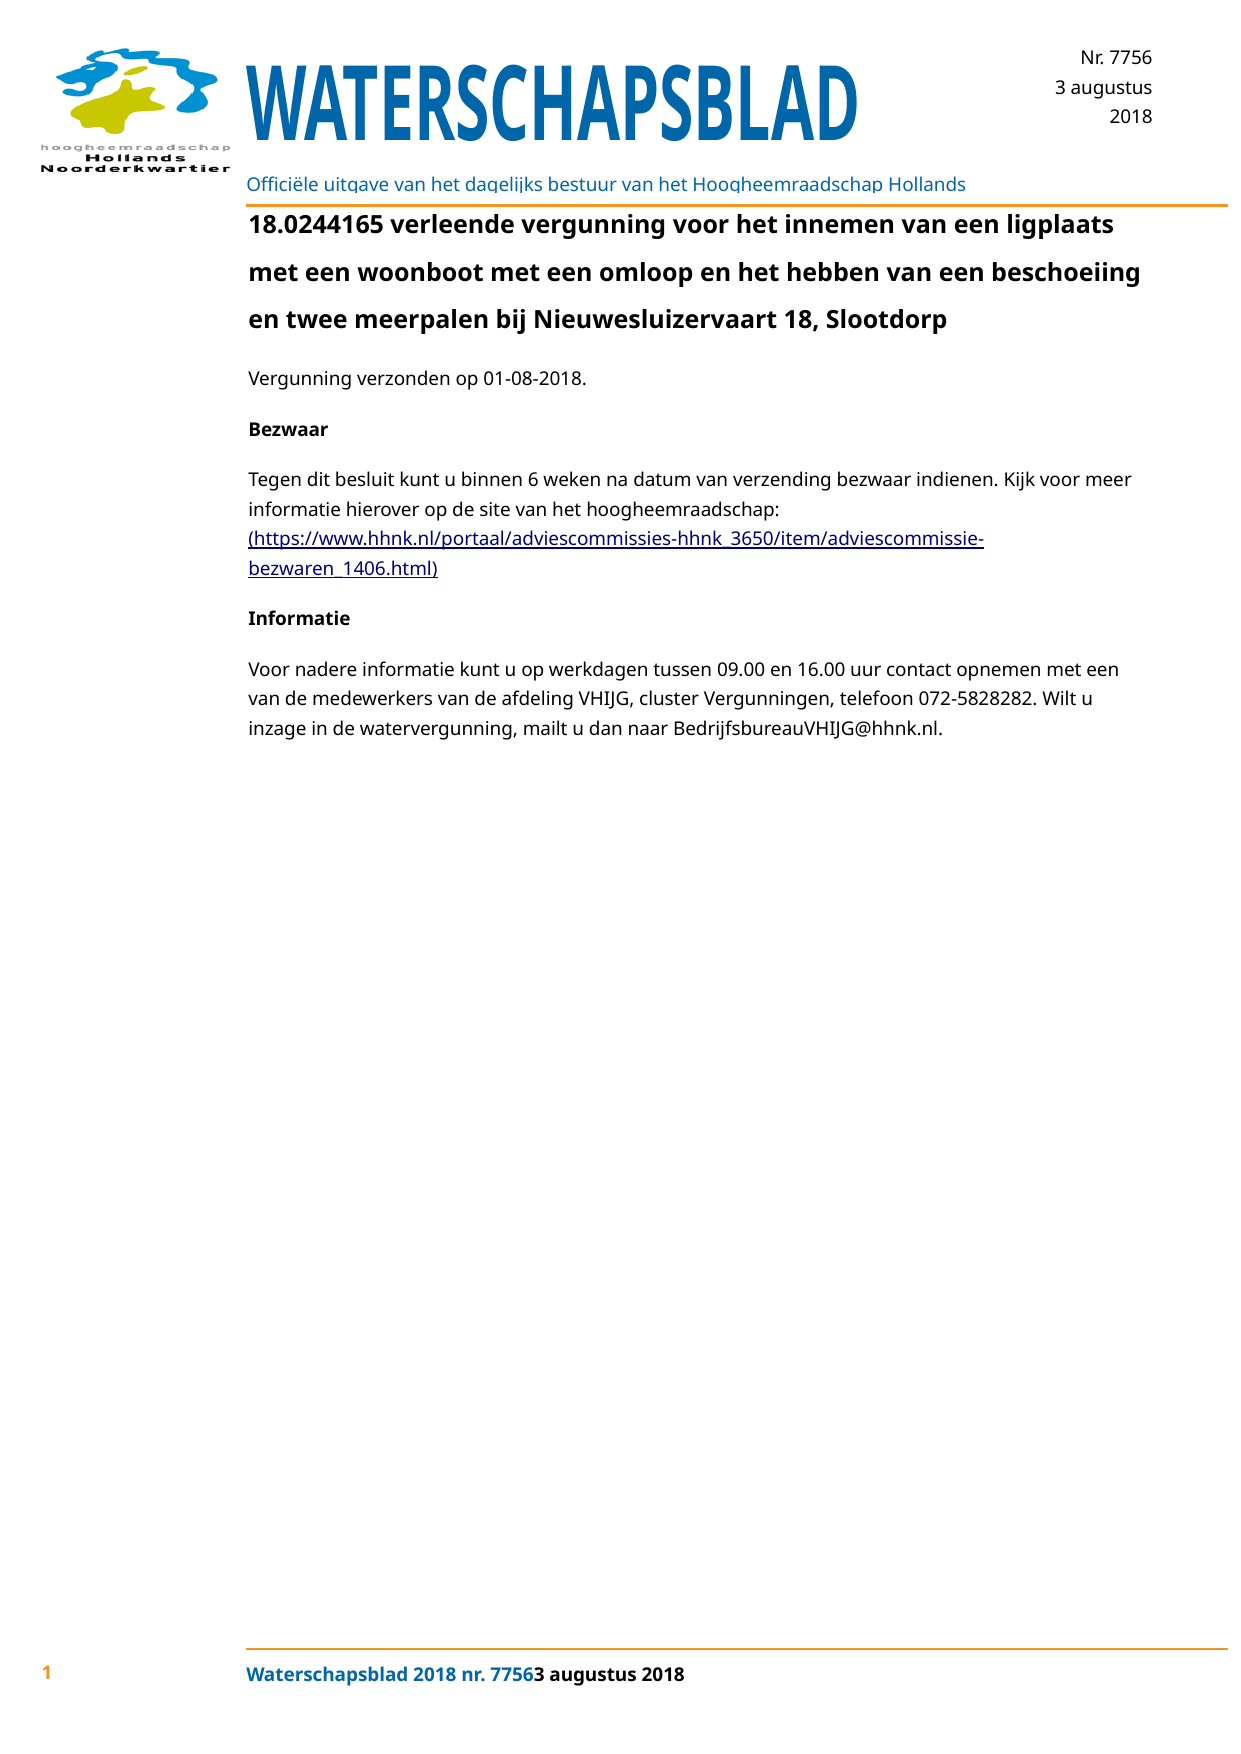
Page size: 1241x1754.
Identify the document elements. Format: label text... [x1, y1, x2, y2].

text Tegen dit besluit kunt u binnen 6 weken na datum van verzending bezwaar indienen. Kijk voor meer informatie hierover op de site van het hoogheemraadschap: (https://www.hhnk.nl/portaal/adviescommissies-hhnk_3650/item/adviescommissie-bezwaren_1406.html) [248, 466, 1152, 581]
picture [41, 47, 231, 172]
text Voor nadere informatie kunt u op werkdagen tussen 09.00 en 16.00 uur contact opnemen met een van de medewerkers van de afdeling VHIJG, cluster Vergunningen, telefoon 072-5828282. Wilt u inzage in de watervergunning, mailt u dan naar BedrijfsbureauVHIJG@hhnk.nl. [248, 656, 1152, 741]
text Informatie [248, 606, 1152, 631]
text Bezwaar [248, 416, 1152, 442]
text Vergunning verzonden op 01-08-2018. [248, 366, 1152, 391]
text 18.0244165 verleende vergunning voor het innemen van een ligplaats met een woonboot met een omloop en het hebben van een beschoeiing en twee meerpalen bij Nieuwesluizervaart 18, Slootdorp [248, 207, 1152, 336]
